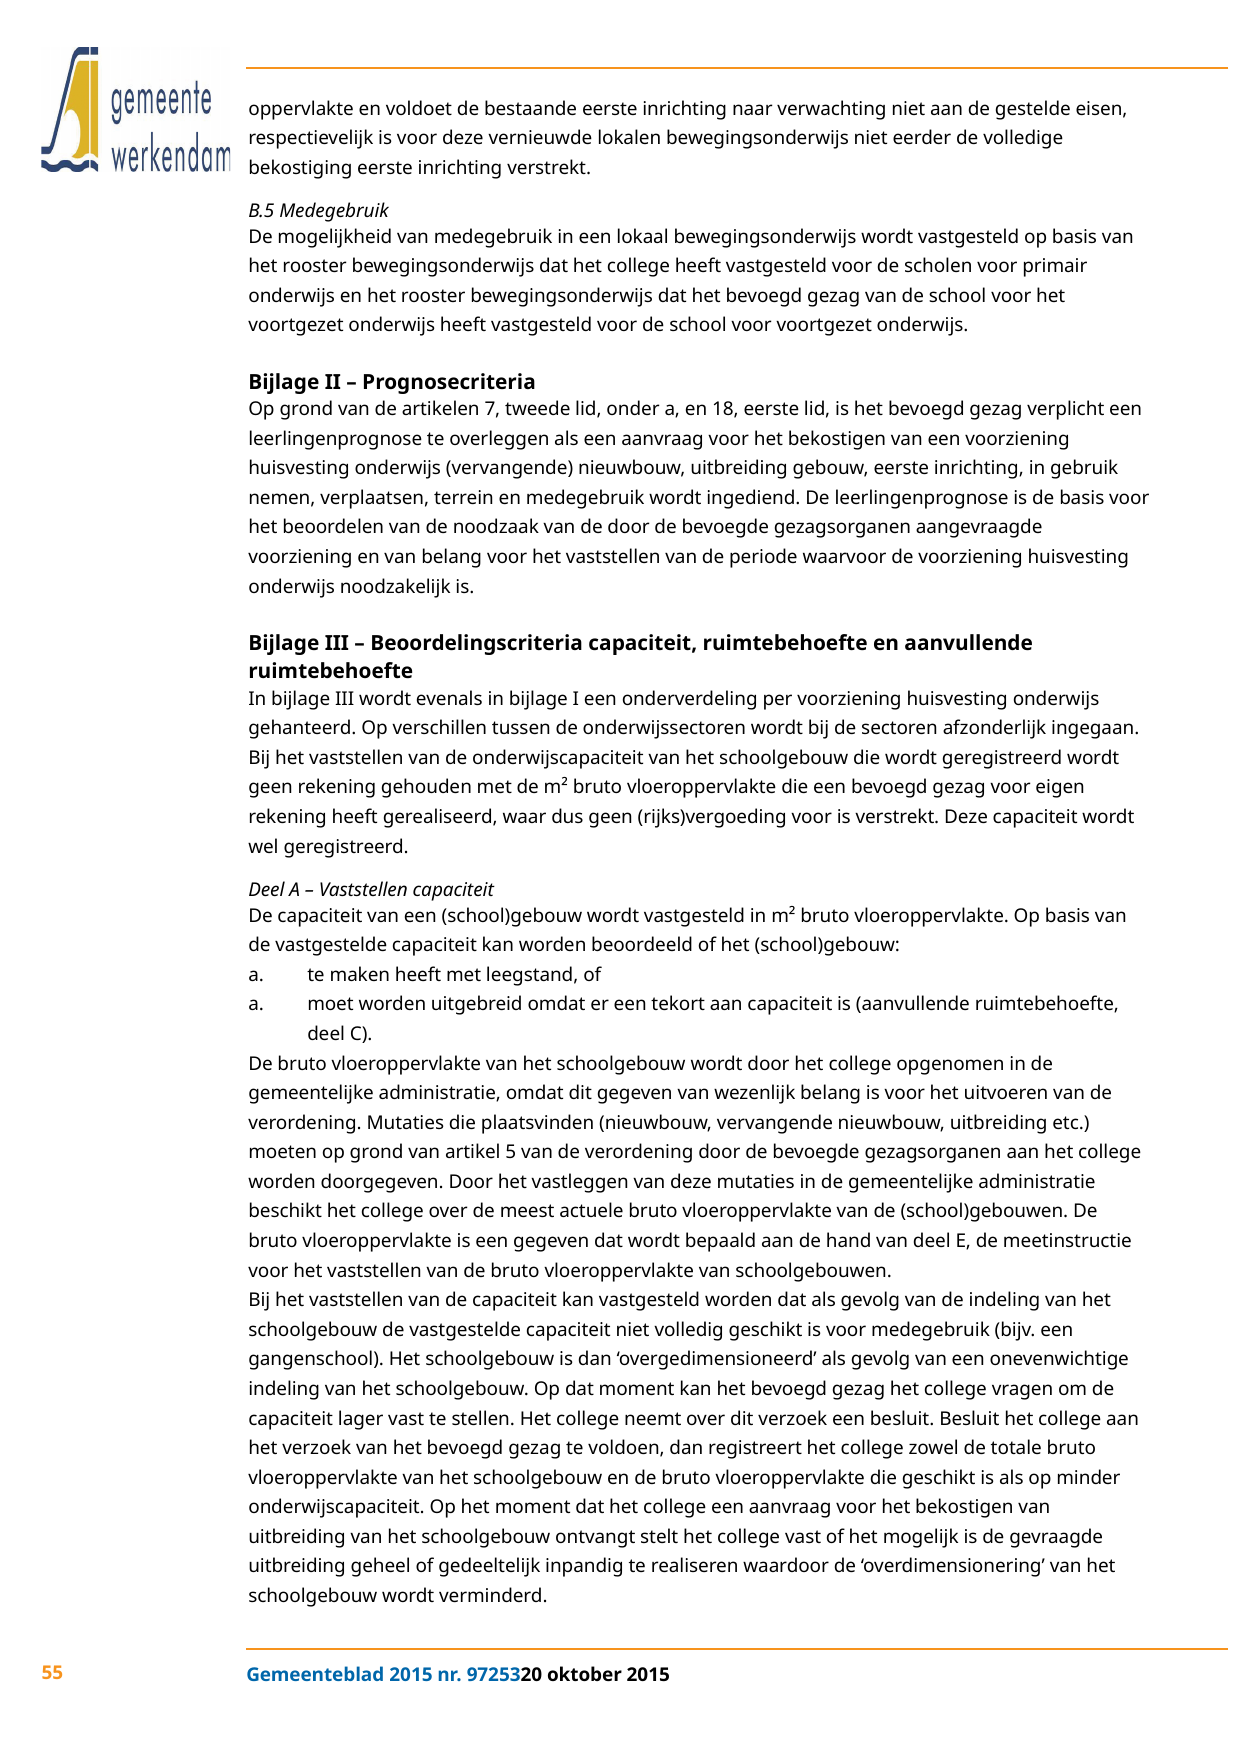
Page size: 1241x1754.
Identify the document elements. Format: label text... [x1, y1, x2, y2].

text De capaciteit van een (school)gebouw wordt vastgesteld in m² bruto vloeroppervlakte. Op basis van de vastgestelde capaciteit kan worden beoordeeld of het (school)gebouw: [248, 902, 1152, 957]
text oppervlakte en voldoet de bestaande eerste inrichting naar verwachting niet aan de gestelde eisen, respectievelijk is voor deze vernieuwde lokalen bewegingsonderwijs niet eerder de volledige bekostiging eerste inrichting verstrekt. [248, 95, 1152, 180]
list moet worden uitgebreid omdat er een tekort aan capaciteit is (aanvullende ruimtebehoefte, deel C). [248, 991, 1152, 1046]
text Bijlage III – Beoordelingscriteria capaciteit, ruimtebehoefte en aanvullende ruimtebehoefte [248, 628, 1152, 685]
text Bijlage II – Prognosecriteria [248, 367, 1152, 395]
text De mogelijkheid van medegebruik in een lokaal bewegingsonderwijs wordt vastgesteld op basis van het rooster bewegingsonderwijs dat het college heeft vastgesteld voor de scholen voor primair onderwijs en het rooster bewegingsonderwijs dat het bevoegd gezag van de school voor het voortgezet onderwijs heeft vastgesteld voor de school voor voortgezet onderwijs. [248, 223, 1152, 337]
list te maken heeft met leegstand, of [248, 961, 1152, 987]
picture [41, 47, 231, 172]
text B.5 Medegebruik [248, 197, 1152, 223]
text De bruto vloeroppervlakte van het schoolgebouw wordt door het college opgenomen in de gemeentelijke administratie, omdat dit gegeven van wezenlijk belang is voor het uitvoeren van de verordening. Mutaties die plaatsvinden (nieuwbouw, vervangende nieuwbouw, uitbreiding etc.) moeten op grond van artikel 5 van de verordening door de bevoegde gezagsorganen aan het college worden doorgegeven. Door het vastleggen van deze mutaties in de gemeentelijke administratie beschikt het college over de meest actuele bruto vloeroppervlakte van de (school)gebouwen. De bruto vloeroppervlakte is een gegeven dat wordt bepaald aan de hand van deel E, de meetinstructie voor het vaststellen van de bruto vloeroppervlakte van schoolgebouwen. [248, 1050, 1152, 1282]
text Bij het vaststellen van de onderwijscapaciteit van het schoolgebouw die wordt geregistreerd wordt geen rekening gehouden met de m² bruto vloeroppervlakte die een bevoegd gezag voor eigen rekening heeft gerealiseerd, waar dus geen (rijks)vergoeding voor is verstrekt. Deze capaciteit wordt wel geregistreerd. [248, 744, 1152, 859]
text Bij het vaststellen van de capaciteit kan vastgesteld worden dat als gevolg van de indeling van het schoolgebouw de vastgestelde capaciteit niet volledig geschikt is voor medegebruik (bijv. een gangenschool). Het schoolgebouw is dan ‘overgedimensioneerd’ als gevolg van een onevenwichtige indeling van het schoolgebouw. Op dat moment kan het bevoegd gezag het college vragen om de capaciteit lager vast te stellen. Het college neemt over dit verzoek een besluit. Besluit het college aan het verzoek van het bevoegd gezag te voldoen, dan registreert het college zowel de totale bruto vloeroppervlakte van het schoolgebouw en de bruto vloeroppervlakte die geschikt is als op minder onderwijscapaciteit. Op het moment dat het college een aanvraag voor het bekostigen van uitbreiding van het schoolgebouw ontvangt stelt het college vast of het mogelijk is de gevraagde uitbreiding geheel of gedeeltelijk inpandig te realiseren waardoor de ‘overdimensionering’ van het schoolgebouw wordt verminderd. [248, 1286, 1152, 1608]
text Deel A – Vaststellen capaciteit [248, 876, 1152, 902]
text In bijlage III wordt evenals in bijlage I een onderverdeling per voorziening huisvesting onderwijs gehanteerd. Op verschillen tussen de onderwijssectoren wordt bij de sectoren afzonderlijk ingegaan. [248, 685, 1152, 740]
text Op grond van de artikelen 7, tweede lid, onder a, en 18, eerste lid, is het bevoegd gezag verplicht een leerlingenprognose te overleggen als een aanvraag voor het bekostigen van een voorziening huisvesting onderwijs (vervangende) nieuwbouw, uitbreiding gebouw, eerste inrichting, in gebruik nemen, verplaatsen, terrein en medegebruik wordt ingediend. De leerlingenprognose is de basis voor het beoordelen van de noodzaak van de door de bevoegde gezagsorganen aangevraagde voorziening en van belang voor het vaststellen van de periode waarvoor de voorziening huisvesting onderwijs noodzakelijk is. [248, 395, 1152, 598]
